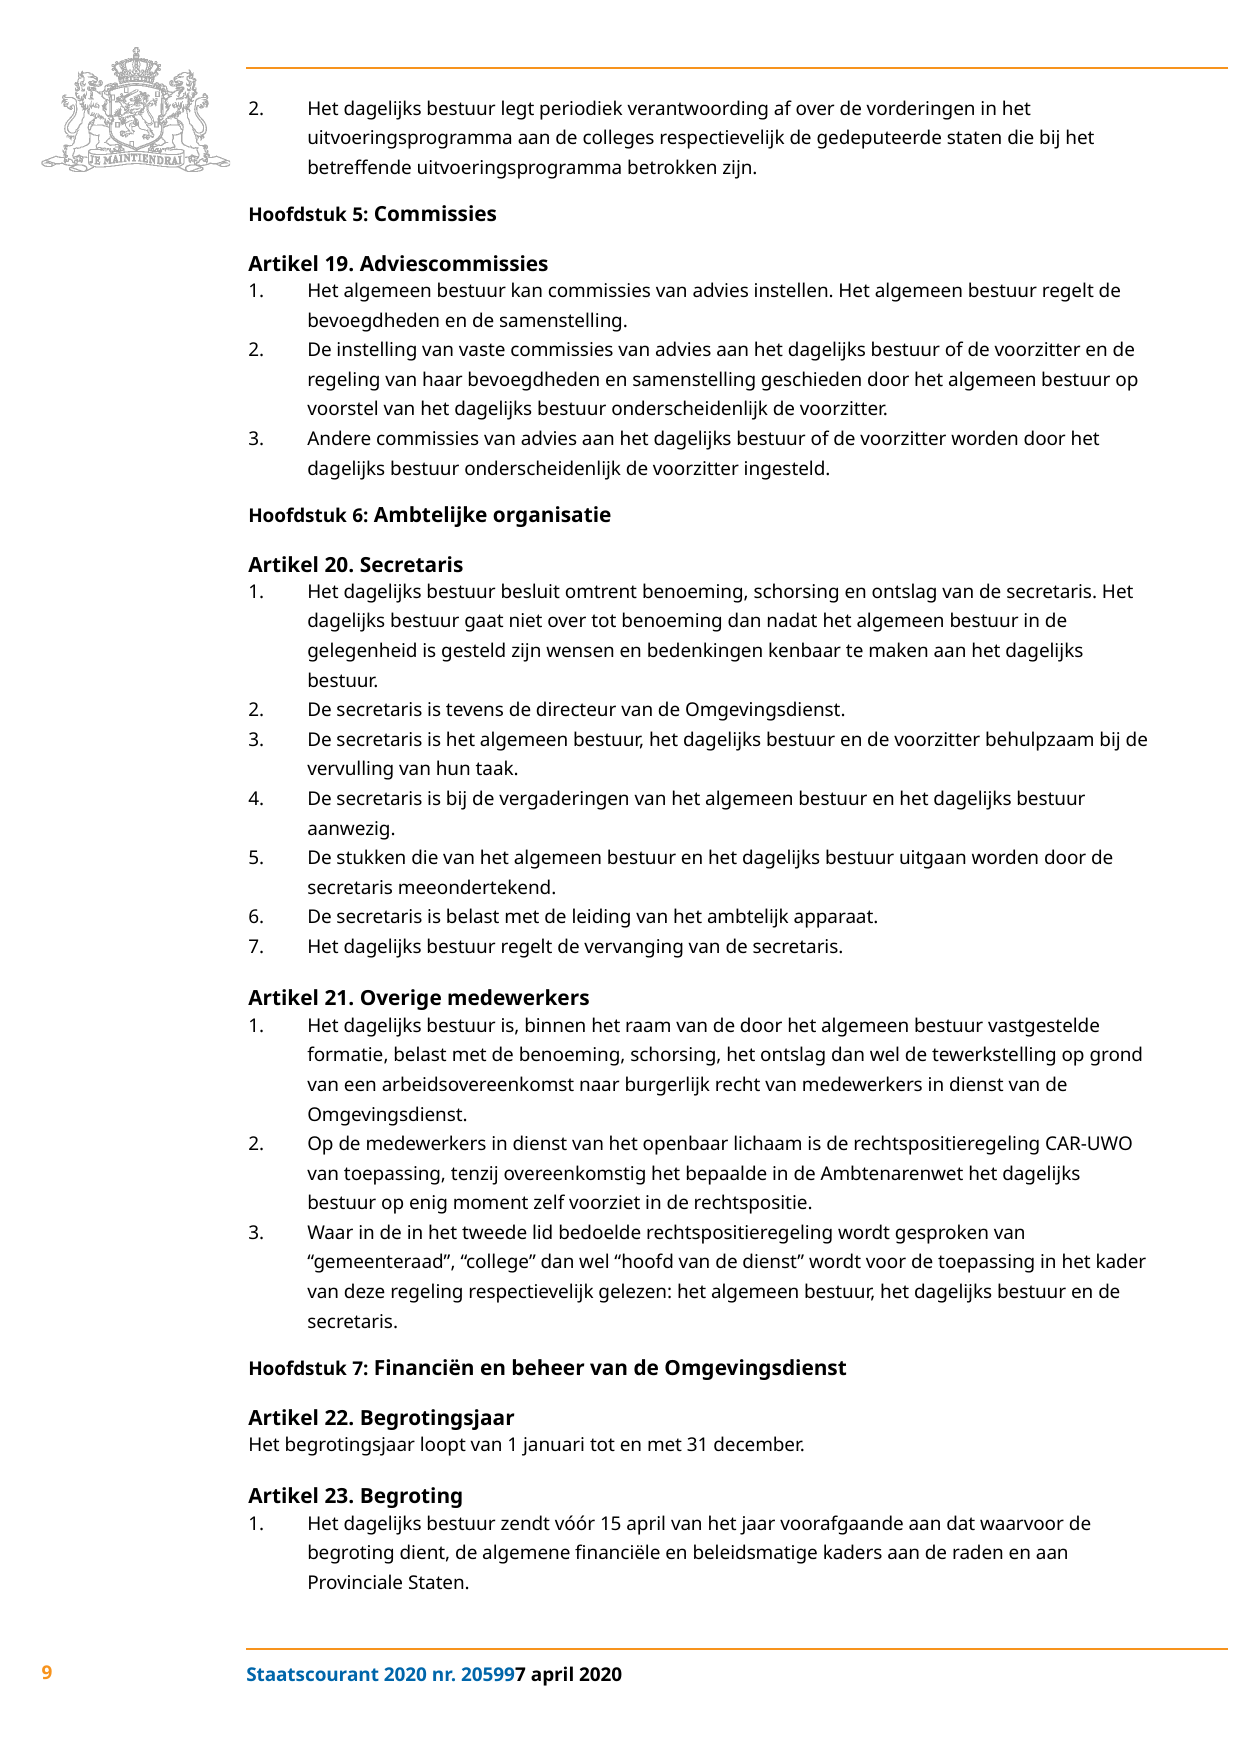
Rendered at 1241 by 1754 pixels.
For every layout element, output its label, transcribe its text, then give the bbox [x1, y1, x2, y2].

list Het algemeen bestuur kan commissies van advies instellen. Het algemeen bestuur regelt de bevoegdheden en de samenstelling. [248, 277, 1152, 333]
list Het dagelijks bestuur regelt de vervanging van de secretaris. [248, 933, 1152, 959]
text Artikel 22. Begrotingsjaar [248, 1403, 1152, 1431]
text Het begrotingsjaar loopt van 1 januari tot en met 31 december. [248, 1431, 1152, 1457]
list De secretaris is belast met de leiding van het ambtelijk apparaat. [248, 903, 1152, 929]
text Artikel 21. Overige medewerkers [248, 983, 1152, 1012]
text Hoofdstuk 6: Ambtelijke organisatie [248, 500, 1152, 529]
text Artikel 23. Begroting [248, 1482, 1152, 1510]
text Hoofdstuk 5: Commissies [248, 199, 1152, 228]
list Het dagelijks bestuur is, binnen het raam van de door het algemeen bestuur vastgestelde formatie, belast met de benoeming, schorsing, het ontslag dan wel de tewerkstelling op grond van een arbeidsovereenkomst naar burgerlijk recht van medewerkers in dienst van de Omgevingsdienst. [248, 1012, 1152, 1126]
list Op de medewerkers in dienst van het openbaar lichaam is de rechtspositieregeling CAR-UWO van toepassing, tenzij overeenkomstig het bepaalde in de Ambtenarenwet het dagelijks bestuur op enig moment zelf voorziet in de rechtspositie. [248, 1130, 1152, 1215]
text Hoofdstuk 7: Financiën en beheer van de Omgevingsdienst [248, 1353, 1152, 1382]
list De stukken die van het algemeen bestuur en het dagelijks bestuur uitgaan worden door de secretaris meeondertekend. [248, 844, 1152, 900]
list Andere commissies van advies aan het dagelijks bestuur of de voorzitter worden door het dagelijks bestuur onderscheidenlijk de voorzitter ingesteld. [248, 425, 1152, 481]
picture [41, 47, 231, 172]
text Artikel 19. Adviescommissies [248, 249, 1152, 277]
list Waar in de in het tweede lid bedoelde rechtspositieregeling wordt gesproken van “gemeenteraad”, “college” dan wel “hoofd van de dienst” wordt voor de toepassing in het kader van deze regeling respectievelijk gelezen: het algemeen bestuur, het dagelijks bestuur en de secretaris. [248, 1219, 1152, 1333]
list De instelling van vaste commissies van advies aan het dagelijks bestuur of de voorzitter en de regeling van haar bevoegdheden en samenstelling geschieden door het algemeen bestuur op voorstel van het dagelijks bestuur onderscheidenlijk de voorzitter. [248, 336, 1152, 421]
list Het dagelijks bestuur zendt vóór 15 april van het jaar voorafgaande aan dat waarvoor de begroting dient, de algemene financiële en beleidsmatige kaders aan de raden en aan Provinciale Staten. [248, 1510, 1152, 1595]
list Het dagelijks bestuur besluit omtrent benoeming, schorsing en ontslag van de secretaris. Het dagelijks bestuur gaat niet over tot benoeming dan nadat het algemeen bestuur in de gelegenheid is gesteld zijn wensen en bedenkingen kenbaar te maken aan het dagelijks bestuur. [248, 578, 1152, 693]
list Het dagelijks bestuur legt periodiek verantwoording af over de vorderingen in het uitvoeringsprogramma aan de colleges respectievelijk de gedeputeerde staten die bij het betreffende uitvoeringsprogramma betrokken zijn. [248, 95, 1152, 180]
list De secretaris is het algemeen bestuur, het dagelijks bestuur en de voorzitter behulpzaam bij de vervulling van hun taak. [248, 726, 1152, 781]
list De secretaris is tevens de directeur van de Omgevingsdienst. [248, 696, 1152, 722]
list De secretaris is bij de vergaderingen van het algemeen bestuur en het dagelijks bestuur aanwezig. [248, 785, 1152, 841]
text Artikel 20. Secretaris [248, 550, 1152, 578]
